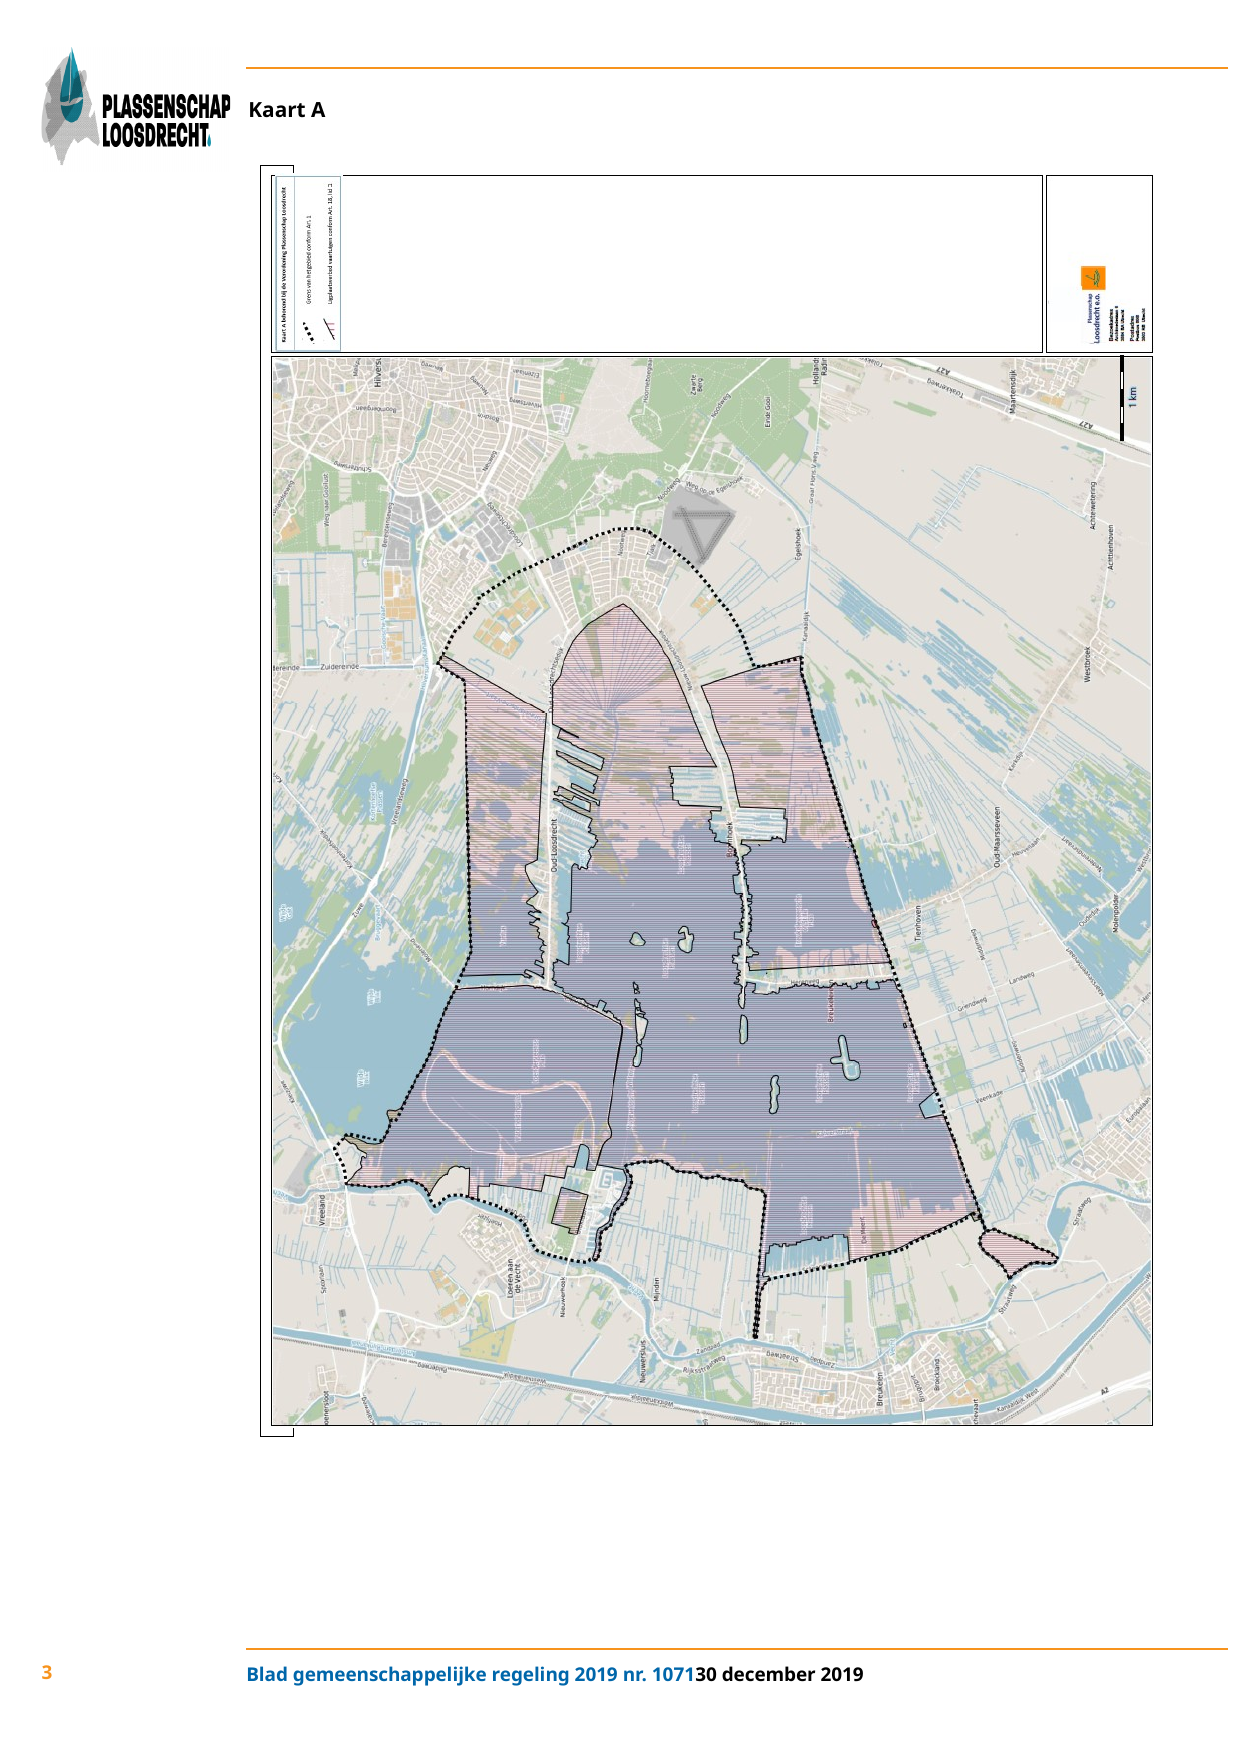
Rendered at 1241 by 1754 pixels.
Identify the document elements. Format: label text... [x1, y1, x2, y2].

picture [41, 47, 231, 172]
text Kaart A [248, 95, 1152, 123]
picture [268, 173, 1155, 1428]
